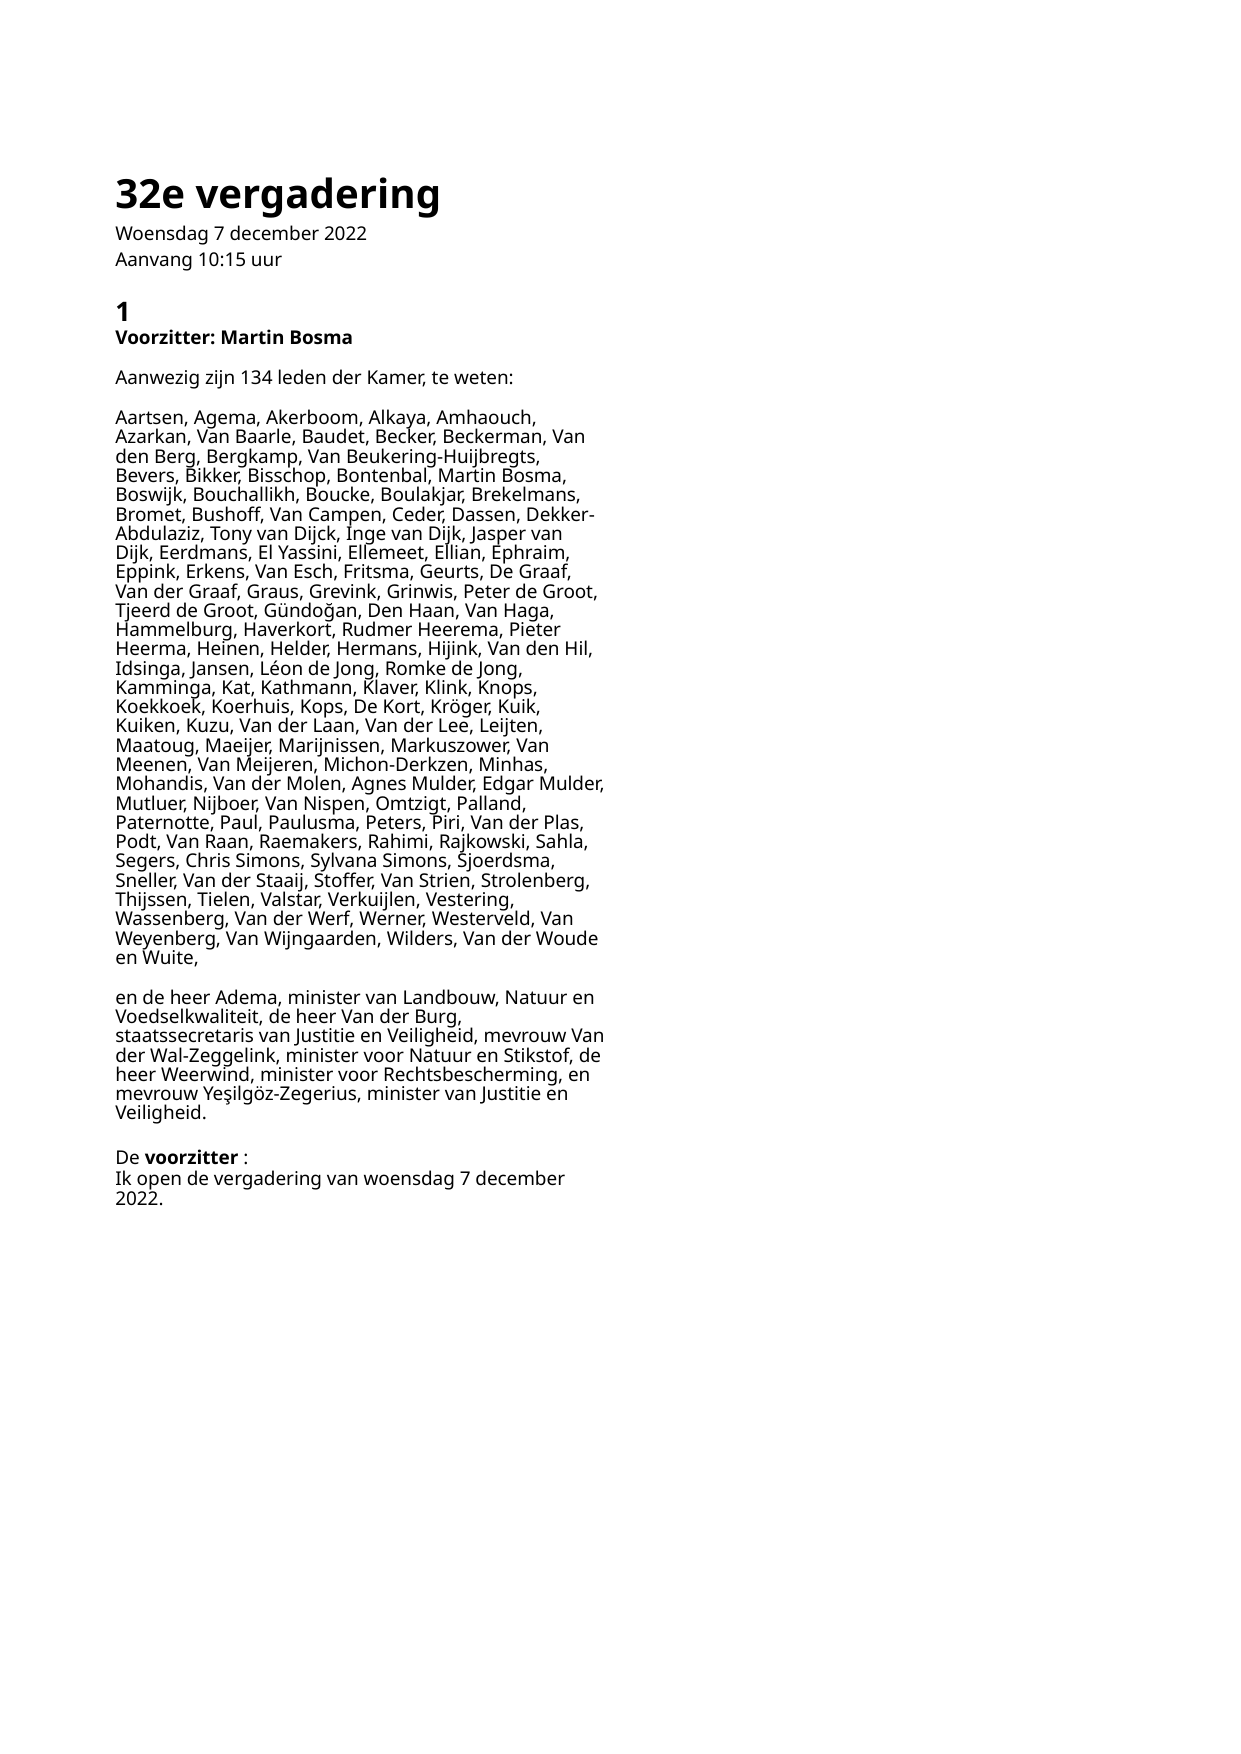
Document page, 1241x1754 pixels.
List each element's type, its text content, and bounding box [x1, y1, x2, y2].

text De voorzitter : [115, 1144, 605, 1170]
text Ik open de vergadering van woensdag 7 december 2022. [115, 1170, 605, 1209]
text 32e vergadering [115, 165, 605, 220]
text Aanvang 10:15 uur [115, 246, 605, 272]
text Aanwezig zijn 134 leden der Kamer, te weten: [115, 369, 605, 388]
text Woensdag 7 december 2022 [115, 220, 605, 246]
text Aartsen, Agema, Akerboom, Alkaya, Amhaouch, Azarkan, Van Baarle, Baudet, Becker, Beckerman, Van den Berg, Bergkamp, Van Beukering-Huijbregts, Bevers, Bikker, Bisschop, Bontenbal, Martin Bosma, Boswijk, Bouchallikh, Boucke, Boulakjar, Brekelmans, Bromet, Bushoff, Van Campen, Ceder, Dassen, Dekker-Abdulaziz, Tony van Dijck, Inge van Dijk, Jasper van Dijk, Eerdmans, El Yassini, Ellemeet, Ellian, Ephraim, Eppink, Erkens, Van Esch, Fritsma, Geurts, De Graaf, Van der Graaf, Graus, Grevink, Grinwis, Peter de Groot, Tjeerd de Groot, Gündoğan, Den Haan, Van Haga, Hammelburg, Haverkort, Rudmer Heerema, Pieter Heerma, Heinen, Helder, Hermans, Hijink, Van den Hil, Idsinga, Jansen, Léon de Jong, Romke de Jong, Kamminga, Kat, Kathmann, Klaver, Klink, Knops, Koekkoek, Koerhuis, Kops, De Kort, Kröger, Kuik, Kuiken, Kuzu, Van der Laan, Van der Lee, Leijten, Maatoug, Maeijer, Marijnissen, Markuszower, Van Meenen, Van Meijeren, Michon-Derkzen, Minhas, Mohandis, Van der Molen, Agnes Mulder, Edgar Mulder, Mutluer, Nijboer, Van Nispen, Omtzigt, Palland, Paternotte, Paul, Paulusma, Peters, Piri, Van der Plas, Podt, Van Raan, Raemakers, Rahimi, Rajkowski, Sahla, Segers, Chris Simons, Sylvana Simons, Sjoerdsma, Sneller, Van der Staaij, Stoffer, Van Strien, Strolenberg, Thijssen, Tielen, Valstar, Verkuijlen, Vestering, Wassenberg, Van der Werf, Werner, Westerveld, Van Weyenberg, Van Wijngaarden, Wilders, Van der Woude en Wuite, [115, 409, 605, 968]
text en de heer Adema, minister van Landbouw, Natuur en Voedselkwaliteit, de heer Van der Burg, staatssecretaris van Justitie en Veiligheid, mevrouw Van der Wal-Zeggelink, minister voor Natuur en Stikstof, de heer Weerwind, minister voor Rechtsbescherming, en mevrouw Yeşilgöz-Zegerius, minister van Justitie en Veiligheid. [115, 989, 605, 1124]
text 1 [115, 292, 605, 329]
text Voorzitter: Martin Bosma [115, 329, 605, 348]
